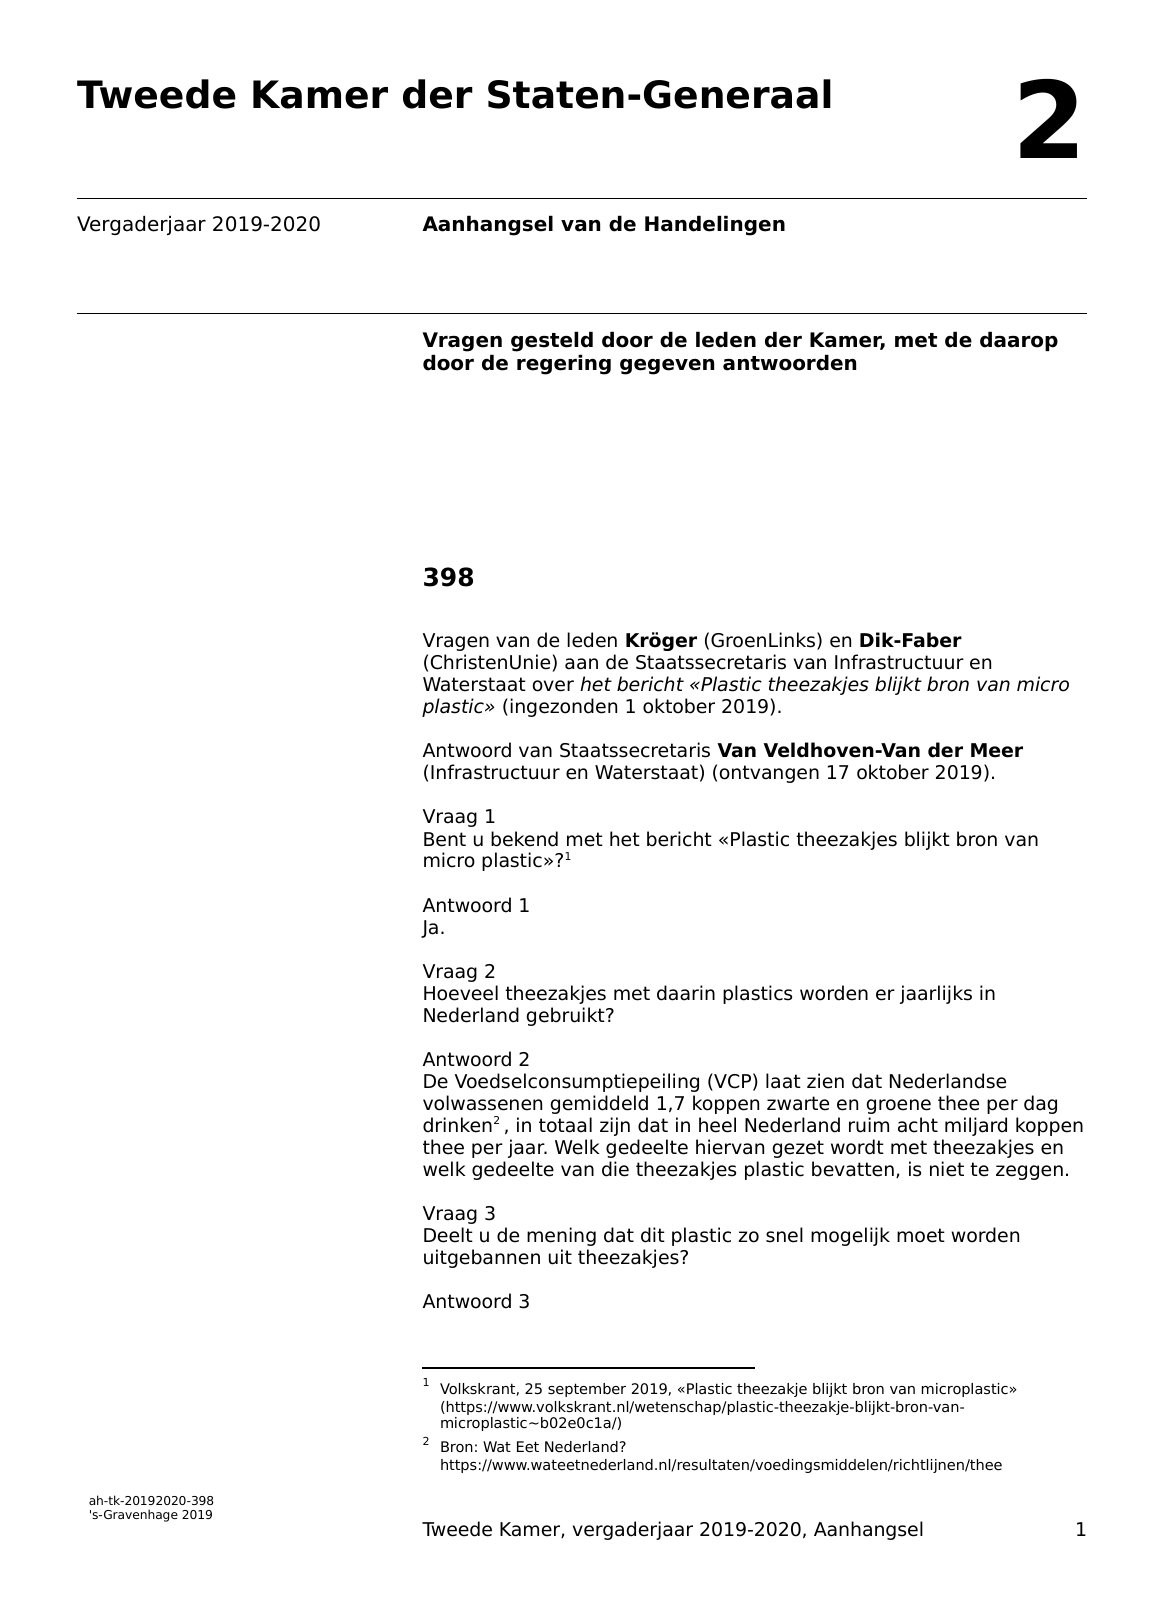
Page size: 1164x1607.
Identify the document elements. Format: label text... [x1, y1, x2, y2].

text Ja. [422, 917, 1087, 938]
table_header 2 [886, 59, 1087, 198]
text 's-Gravenhage 2019 [88, 1508, 323, 1522]
table_cell Vergaderjaar 2019-2020 [77, 199, 422, 313]
text 398 [422, 563, 1087, 592]
text Antwoord 3 [422, 1291, 1087, 1313]
text ah-tk-20192020-398 [88, 1494, 323, 1508]
table_cell [77, 314, 422, 375]
text Hoeveel theezakjes met daarin plastics worden er jaarlijks in Nederland gebruikt? [422, 983, 1087, 1027]
text Vraag 2 [422, 961, 1087, 983]
table_header Tweede Kamer der Staten-Generaal [77, 59, 886, 198]
text De Voedselconsumptiepeiling (VCP) laat zien dat Nederlandse volwassenen gemiddeld 1,7 koppen zwarte en groene thee per dag drinken, in totaal zijn dat in heel Nederland ruim acht miljard koppen thee per jaar. Welk gedeelte hiervan gezet wordt met theezakjes en welk gedeelte van die theezakjes plastic bevatten, is niet te zeggen. [422, 1071, 1087, 1181]
text Vragen van de leden Kröger (GroenLinks) en Dik-Faber (ChristenUnie) aan de Staatssecretaris van Infrastructuur en Waterstaat over het bericht «Plastic theezakjes blijkt bron van micro plastic» (ingezonden 1 oktober 2019). [422, 630, 1087, 718]
text Bent u bekend met het bericht «Plastic theezakjes blijkt bron van micro plastic»? [422, 828, 1087, 872]
text Bron: Wat Eet Nederland? https://www.wateetnederland.nl/resultaten/voedingsmiddelen/richtlijnen/thee [422, 1435, 1087, 1474]
table_cell Aanhangsel van de Handelingen [422, 199, 1087, 313]
text Deelt u de mening dat dit plastic zo snel mogelijk moet worden uitgebannen uit theezakjes? [422, 1225, 1087, 1269]
text Antwoord van Staatssecretaris Van Veldhoven-Van der Meer (Infrastructuur en Waterstaat) (ontvangen 17 oktober 2019). [422, 740, 1087, 784]
text Antwoord 2 [422, 1049, 1087, 1071]
text Volkskrant, 25 september 2019, «Plastic theezakje blijkt bron van microplastic» (https://www.volkskrant.nl/wetenschap/plastic-theezakje-blijkt-bron-van-microplastic~b02e0c1a/) [422, 1377, 1087, 1432]
text Vraag 3 [422, 1203, 1087, 1225]
table_cell Vragen gesteld door de leden der Kamer, met de daarop door de regering gegeven antwoorden [422, 314, 1087, 375]
text Vraag 1 [422, 806, 1087, 828]
text Antwoord 1 [422, 894, 1087, 917]
